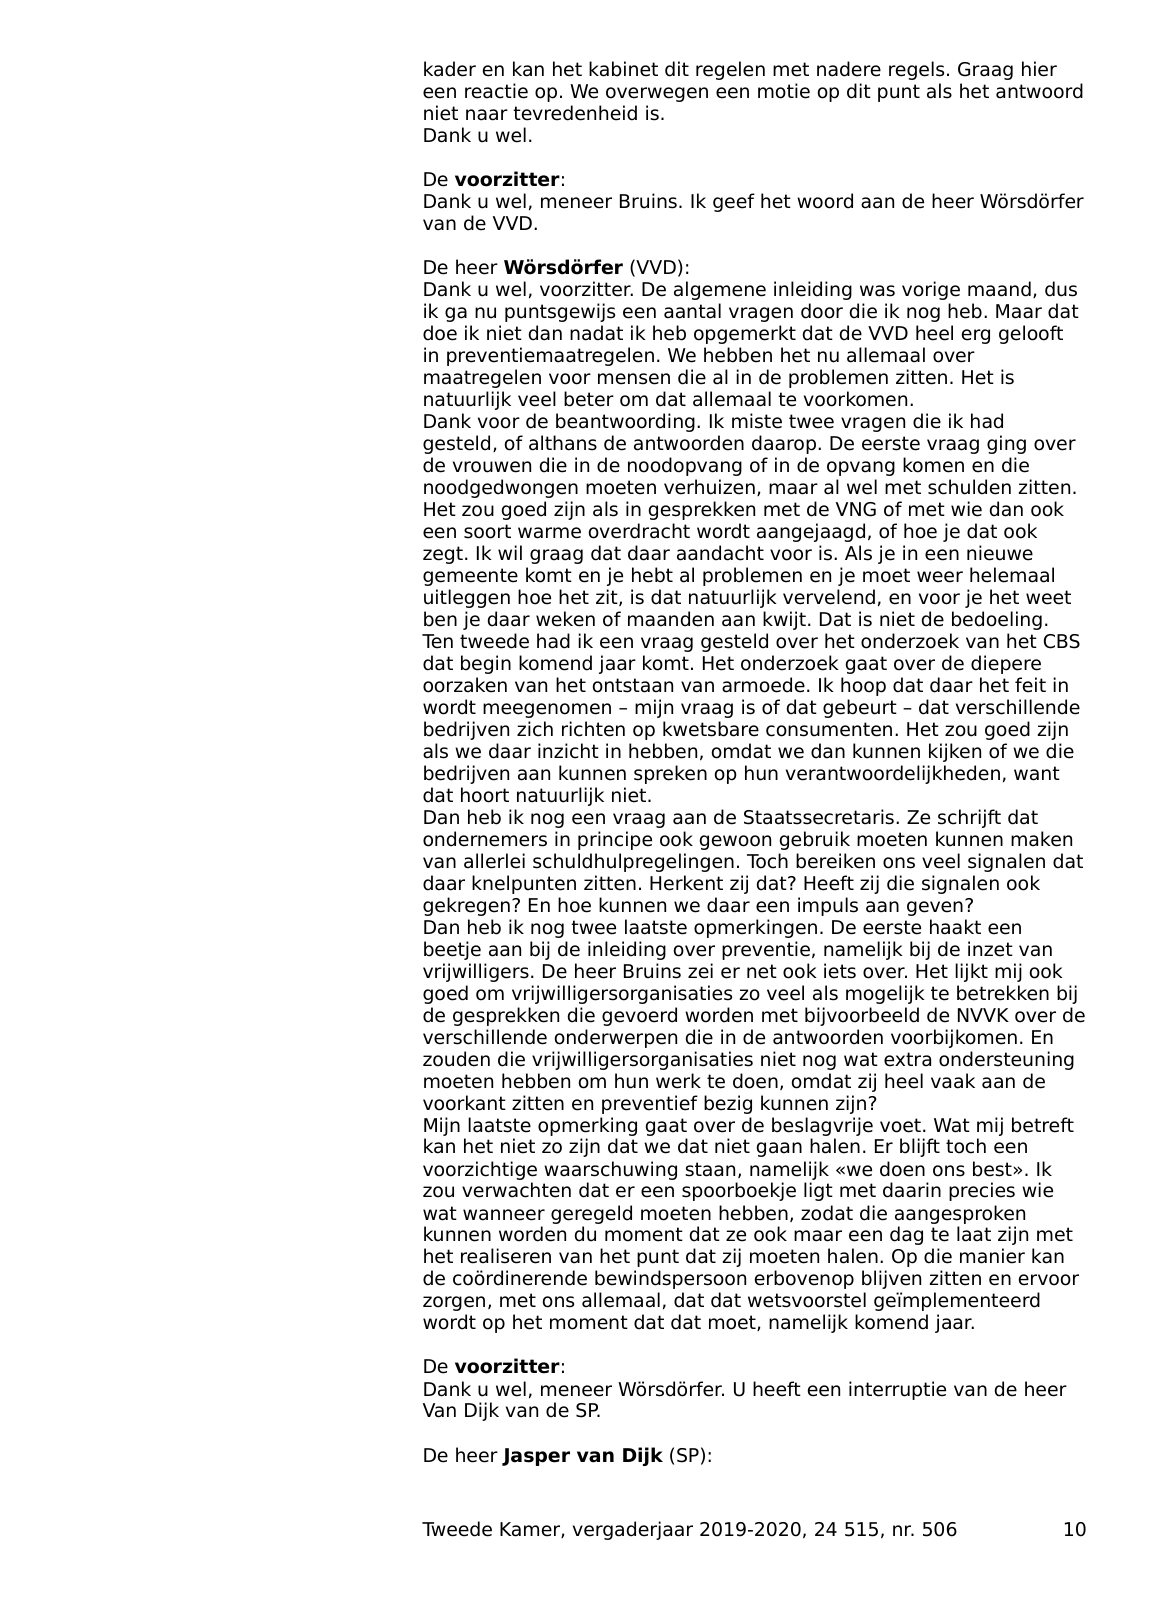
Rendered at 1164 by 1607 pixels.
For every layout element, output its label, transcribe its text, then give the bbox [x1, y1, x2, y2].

text De voorzitter: [422, 169, 1087, 191]
text De voorzitter: [422, 1356, 1087, 1378]
text Dank voor de beantwoording. Ik miste twee vragen die ik had gesteld, of althans de antwoorden daarop. De eerste vraag ging over de vrouwen die in de noodopvang of in de opvang komen en die noodgedwongen moeten verhuizen, maar al wel met schulden zitten. Het zou goed zijn als in gesprekken met de VNG of met wie dan ook een soort warme overdracht wordt aangejaagd, of hoe je dat ook zegt. Ik wil graag dat daar aandacht voor is. Als je in een nieuwe gemeente komt en je hebt al problemen en je moet weer helemaal uitleggen hoe het zit, is dat natuurlijk vervelend, en voor je het weet ben je daar weken of maanden aan kwijt. Dat is niet de bedoeling. [422, 411, 1087, 631]
text Dank u wel, voorzitter. De algemene inleiding was vorige maand, dus ik ga nu puntsgewijs een aantal vragen door die ik nog heb. Maar dat doe ik niet dan nadat ik heb opgemerkt dat de VVD heel erg gelooft in preventiemaatregelen. We hebben het nu allemaal over maatregelen voor mensen die al in de problemen zitten. Het is natuurlijk veel beter om dat allemaal te voorkomen. [422, 279, 1087, 411]
text De heer Wörsdörfer (VVD): [422, 257, 1087, 279]
text Mijn laatste opmerking gaat over de beslagvrije voet. Wat mij betreft kan het niet zo zijn dat we dat niet gaan halen. Er blijft toch een voorzichtige waarschuwing staan, namelijk «we doen ons best». Ik zou verwachten dat er een spoorboekje ligt met daarin precies wie wat wanneer geregeld moeten hebben, zodat die aangesproken kunnen worden du moment dat ze ook maar een dag te laat zijn met het realiseren van het punt dat zij moeten halen. Op die manier kan de coördinerende bewindspersoon erbovenop blijven zitten en ervoor zorgen, met ons allemaal, dat dat wetsvoorstel geïmplementeerd wordt op het moment dat dat moet, namelijk komend jaar. [422, 1114, 1087, 1334]
text Dank u wel, meneer Wörsdörfer. U heeft een interruptie van de heer Van Dijk van de SP. [422, 1378, 1087, 1422]
text Dan heb ik nog een vraag aan de Staatssecretaris. Ze schrijft dat ondernemers in principe ook gewoon gebruik moeten kunnen maken van allerlei schuldhulpregelingen. Toch bereiken ons veel signalen dat daar knelpunten zitten. Herkent zij dat? Heeft zij die signalen ook gekregen? En hoe kunnen we daar een impuls aan geven? [422, 807, 1087, 917]
text De heer Jasper van Dijk (SP): [422, 1444, 1087, 1467]
text Dank u wel. [422, 125, 1087, 147]
text kader en kan het kabinet dit regelen met nadere regels. Graag hier een reactie op. We overwegen een motie op dit punt als het antwoord niet naar tevredenheid is. [422, 59, 1087, 125]
text Ten tweede had ik een vraag gesteld over het onderzoek van het CBS dat begin komend jaar komt. Het onderzoek gaat over de diepere oorzaken van het ontstaan van armoede. Ik hoop dat daar het feit in wordt meegenomen – mijn vraag is of dat gebeurt – dat verschillende bedrijven zich richten op kwetsbare consumenten. Het zou goed zijn als we daar inzicht in hebben, omdat we dan kunnen kijken of we die bedrijven aan kunnen spreken op hun verantwoordelijkheden, want dat hoort natuurlijk niet. [422, 631, 1087, 807]
text Dank u wel, meneer Bruins. Ik geef het woord aan de heer Wörsdörfer van de VVD. [422, 191, 1087, 235]
text Dan heb ik nog twee laatste opmerkingen. De eerste haakt een beetje aan bij de inleiding over preventie, namelijk bij de inzet van vrijwilligers. De heer Bruins zei er net ook iets over. Het lijkt mij ook goed om vrijwilligersorganisaties zo veel als mogelijk te betrekken bij de gesprekken die gevoerd worden met bijvoorbeeld de NVVK over de verschillende onderwerpen die in de antwoorden voorbijkomen. En zouden die vrijwilligersorganisaties niet nog wat extra ondersteuning moeten hebben om hun werk te doen, omdat zij heel vaak aan de voorkant zitten en preventief bezig kunnen zijn? [422, 917, 1087, 1114]
